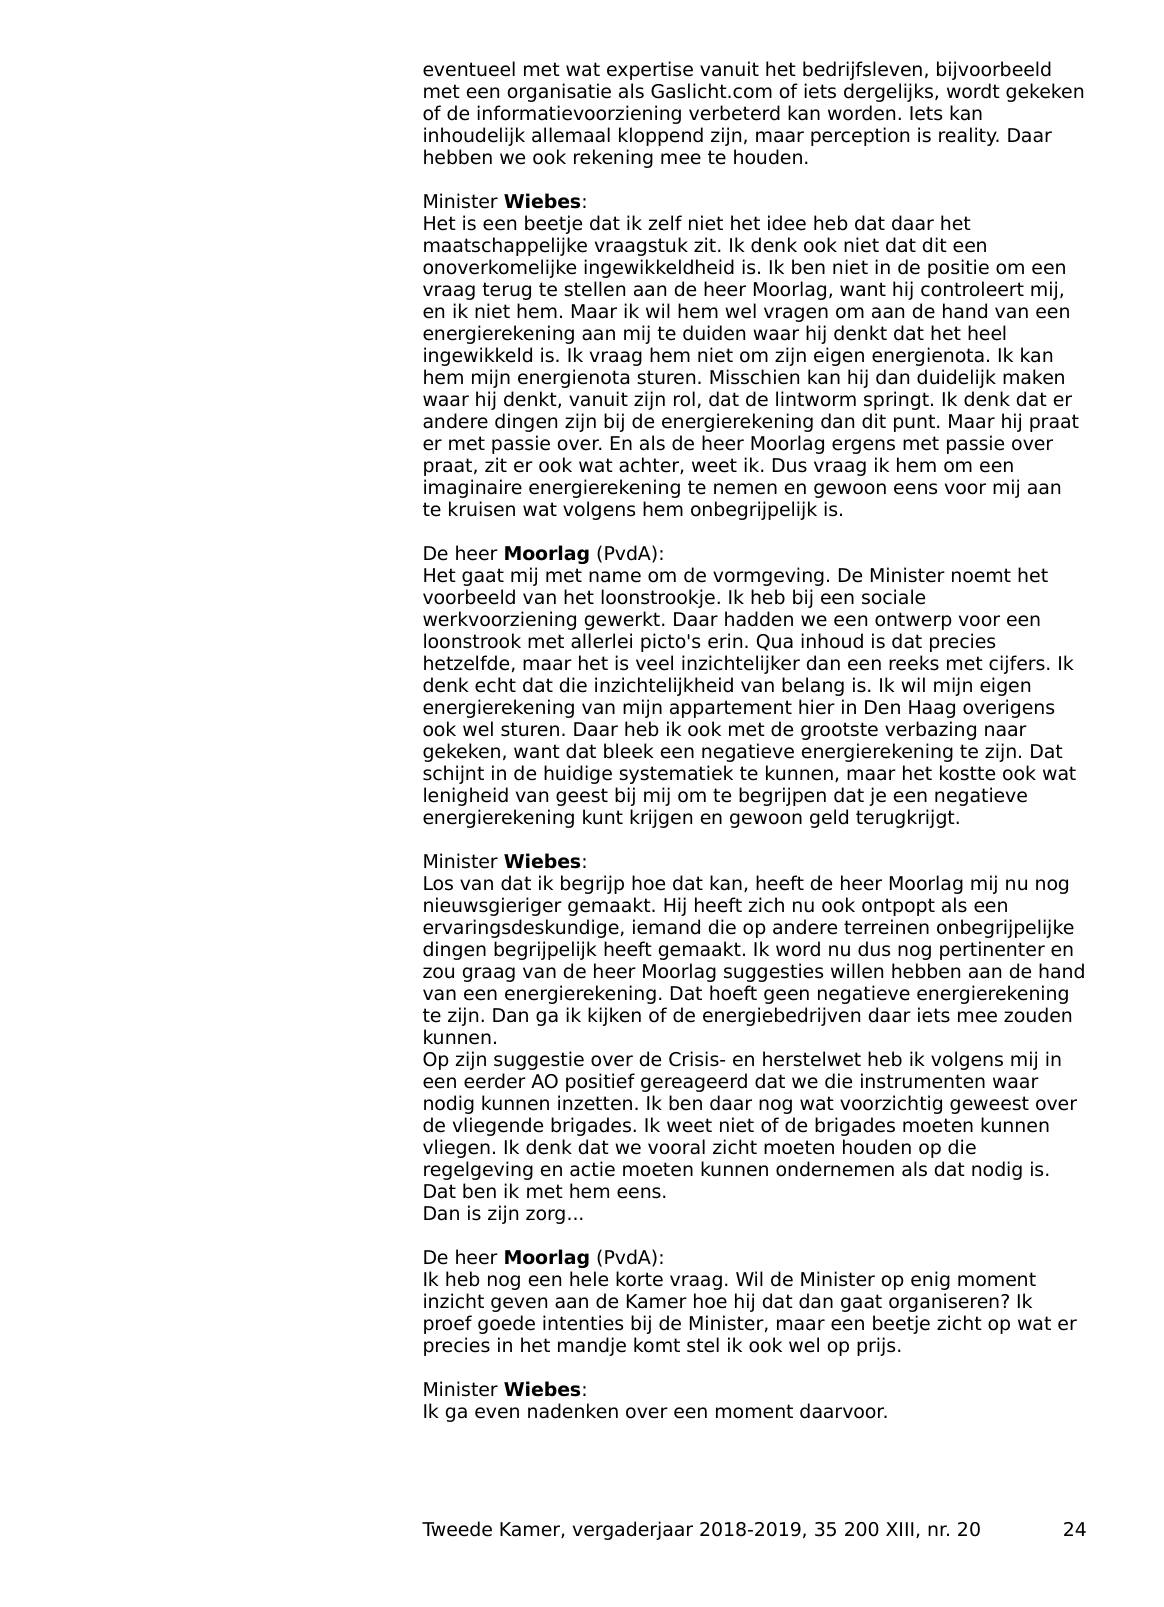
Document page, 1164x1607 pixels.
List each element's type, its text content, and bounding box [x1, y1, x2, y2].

text Op zijn suggestie over de Crisis- en herstelwet heb ik volgens mij in een eerder AO positief gereageerd dat we die instrumenten waar nodig kunnen inzetten. Ik ben daar nog wat voorzichtig geweest over de vliegende brigades. Ik weet niet of de brigades moeten kunnen vliegen. Ik denk dat we vooral zicht moeten houden op die regelgeving en actie moeten kunnen ondernemen als dat nodig is. Dat ben ik met hem eens. [422, 1049, 1087, 1203]
text De heer Moorlag (PvdA): [422, 543, 1087, 565]
text Minister Wiebes: [422, 1379, 1087, 1401]
text De heer Moorlag (PvdA): [422, 1247, 1087, 1269]
text Minister Wiebes: [422, 191, 1087, 213]
text Het gaat mij met name om de vormgeving. De Minister noemt het voorbeeld van het loonstrookje. Ik heb bij een sociale werkvoorziening gewerkt. Daar hadden we een ontwerp voor een loonstrook met allerlei picto's erin. Qua inhoud is dat precies hetzelfde, maar het is veel inzichtelijker dan een reeks met cijfers. Ik denk echt dat die inzichtelijkheid van belang is. Ik wil mijn eigen energierekening van mijn appartement hier in Den Haag overigens ook wel sturen. Daar heb ik ook met de grootste verbazing naar gekeken, want dat bleek een negatieve energierekening te zijn. Dat schijnt in de huidige systematiek te kunnen, maar het kostte ook wat lenigheid van geest bij mij om te begrijpen dat je een negatieve energierekening kunt krijgen en gewoon geld terugkrijgt. [422, 565, 1087, 829]
text Dan is zijn zorg... [422, 1203, 1087, 1224]
text Los van dat ik begrijp hoe dat kan, heeft de heer Moorlag mij nu nog nieuwsgieriger gemaakt. Hij heeft zich nu ook ontpopt als een ervaringsdeskundige, iemand die op andere terreinen onbegrijpelijke dingen begrijpelijk heeft gemaakt. Ik word nu dus nog pertinenter en zou graag van de heer Moorlag suggesties willen hebben aan de hand van een energierekening. Dat hoeft geen negatieve energierekening te zijn. Dan ga ik kijken of de energiebedrijven daar iets mee zouden kunnen. [422, 873, 1087, 1049]
text eventueel met wat expertise vanuit het bedrijfsleven, bijvoorbeeld met een organisatie als Gaslicht.com of iets dergelijks, wordt gekeken of de informatievoorziening verbeterd kan worden. Iets kan inhoudelijk allemaal kloppend zijn, maar perception is reality. Daar hebben we ook rekening mee te houden. [422, 59, 1087, 169]
text Het is een beetje dat ik zelf niet het idee heb dat daar het maatschappelijke vraagstuk zit. Ik denk ook niet dat dit een onoverkomelijke ingewikkeldheid is. Ik ben niet in de positie om een vraag terug te stellen aan de heer Moorlag, want hij controleert mij, en ik niet hem. Maar ik wil hem wel vragen om aan de hand van een energierekening aan mij te duiden waar hij denkt dat het heel ingewikkeld is. Ik vraag hem niet om zijn eigen energienota. Ik kan hem mijn energienota sturen. Misschien kan hij dan duidelijk maken waar hij denkt, vanuit zijn rol, dat de lintworm springt. Ik denk dat er andere dingen zijn bij de energierekening dan dit punt. Maar hij praat er met passie over. En als de heer Moorlag ergens met passie over praat, zit er ook wat achter, weet ik. Dus vraag ik hem om een imaginaire energierekening te nemen en gewoon eens voor mij aan te kruisen wat volgens hem onbegrijpelijk is. [422, 213, 1087, 521]
text Minister Wiebes: [422, 851, 1087, 873]
text Ik heb nog een hele korte vraag. Wil de Minister op enig moment inzicht geven aan de Kamer hoe hij dat dan gaat organiseren? Ik proef goede intenties bij de Minister, maar een beetje zicht op wat er precies in het mandje komt stel ik ook wel op prijs. [422, 1269, 1087, 1357]
text Ik ga even nadenken over een moment daarvoor. [422, 1401, 1087, 1423]
